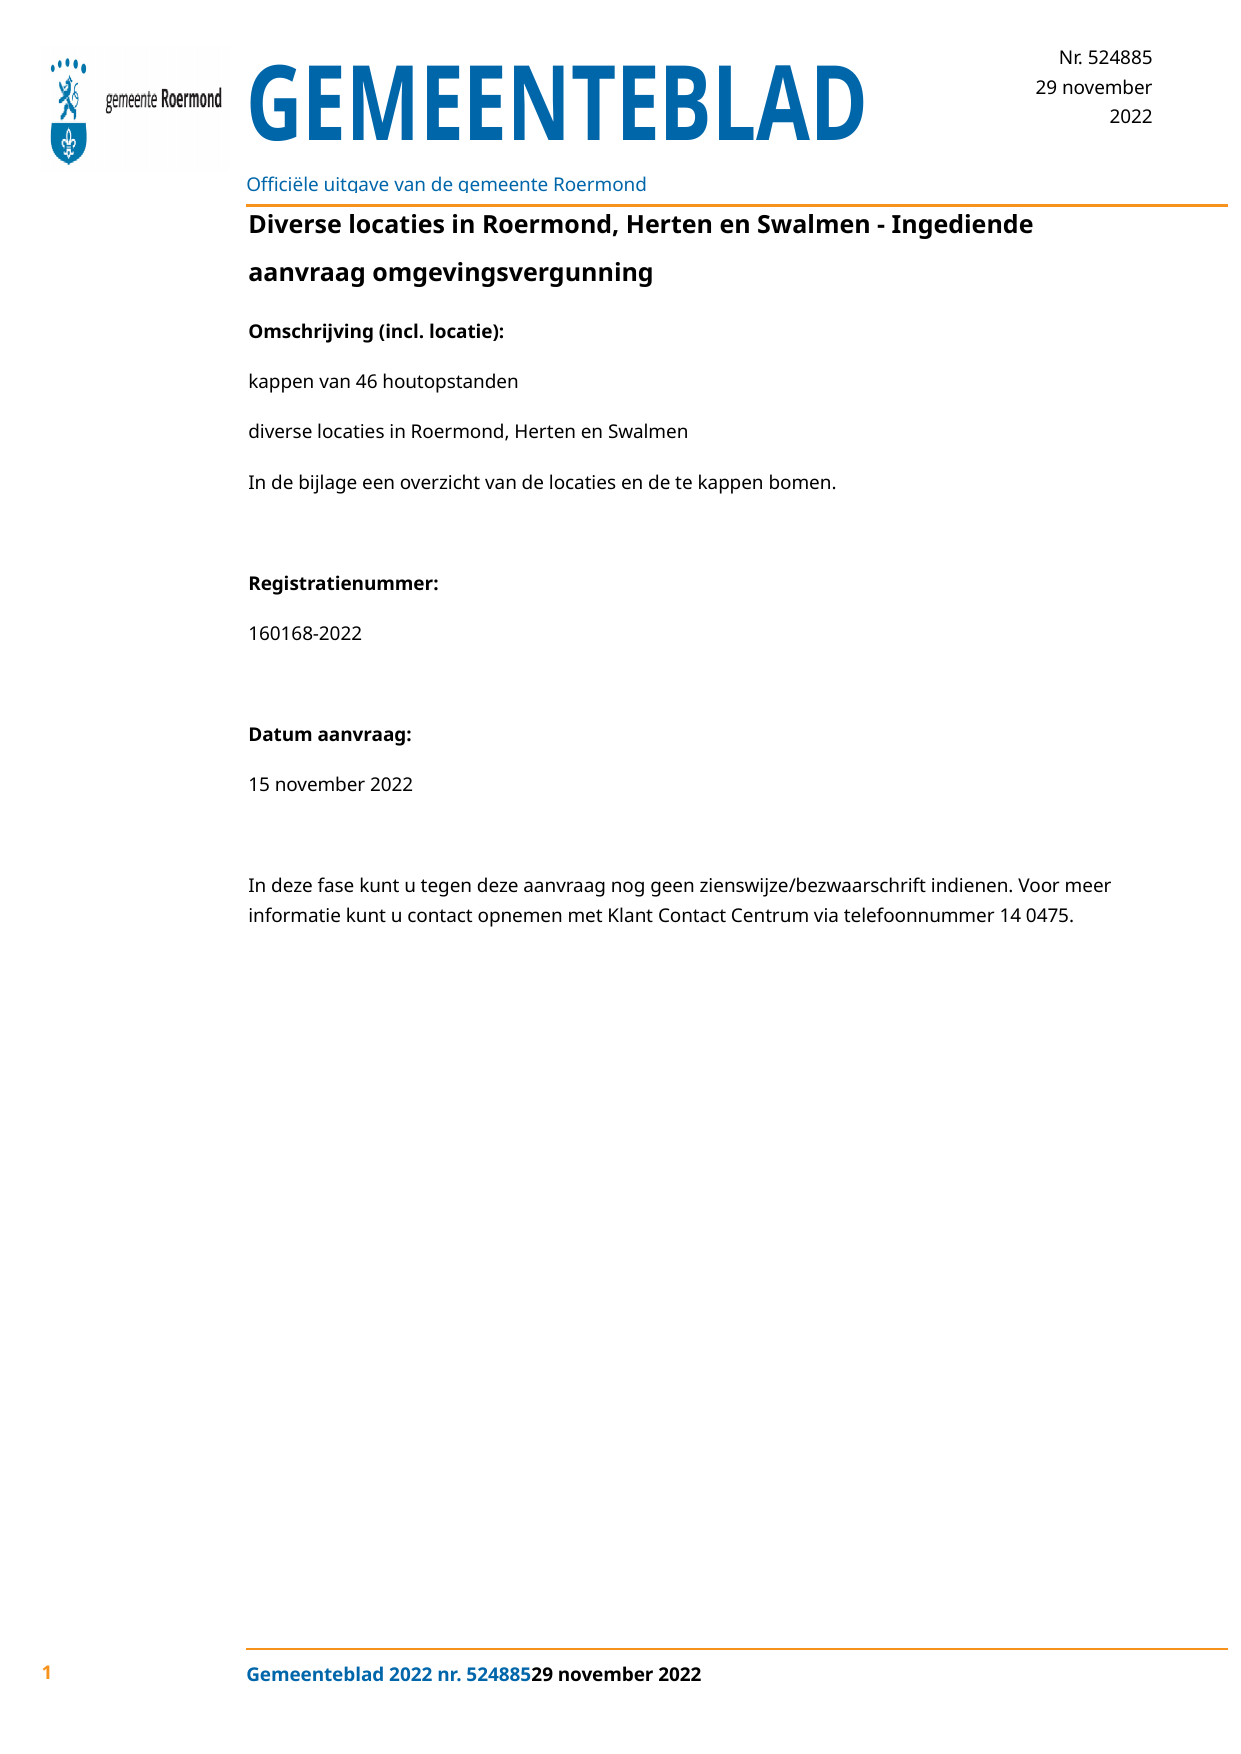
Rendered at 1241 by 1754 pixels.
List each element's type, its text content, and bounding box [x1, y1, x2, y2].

text diverse locaties in Roermond, Herten en Swalmen [248, 419, 1152, 444]
text Registratienummer: [248, 570, 1152, 596]
picture [41, 47, 231, 172]
text Datum aanvraag: [248, 721, 1152, 747]
text Omschrijving (incl. locatie): [248, 318, 1152, 344]
text In de bijlage een overzicht van de locaties en de te kappen bomen. [248, 469, 1152, 495]
text Diverse locaties in Roermond, Herten en Swalmen - Ingediende aanvraag omgevingsvergunning [248, 207, 1152, 288]
text kappen van 46 houtopstanden [248, 368, 1152, 394]
text In deze fase kunt u tegen deze aanvraag nog geen zienswijze/bezwaarschrift indienen. Voor meer informatie kunt u contact opnemen met Klant Contact Centrum via telefoonnummer 14 0475. [248, 872, 1152, 928]
text 160168-2022 [248, 620, 1152, 646]
text 15 november 2022 [248, 772, 1152, 797]
